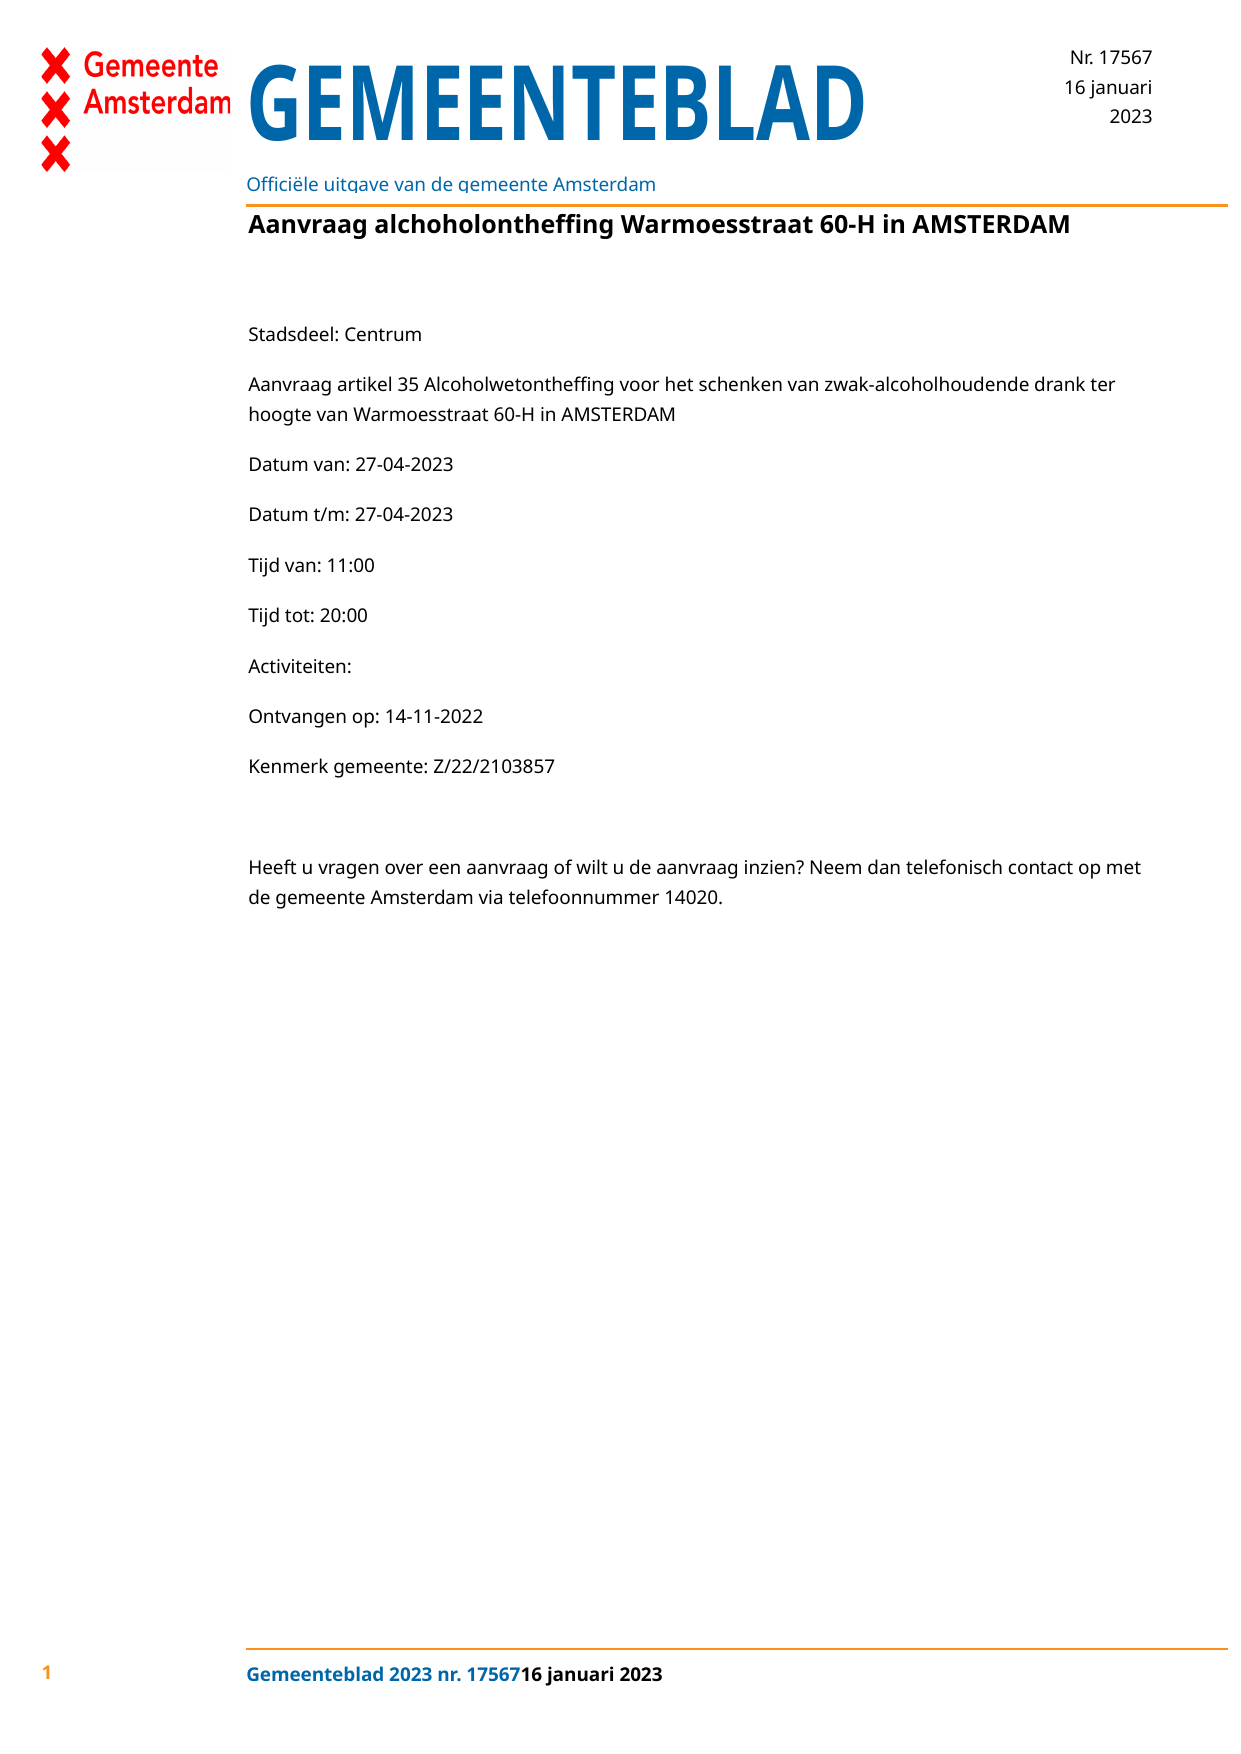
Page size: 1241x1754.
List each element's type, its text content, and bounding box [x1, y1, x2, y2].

picture [41, 47, 231, 172]
text Datum van: 27-04-2023 [248, 451, 1152, 477]
text Aanvraag artikel 35 Alcoholwetontheffing voor het schenken van zwak-alcoholhoudende drank ter hoogte van Warmoesstraat 60-H in AMSTERDAM [248, 371, 1152, 426]
text Stadsdeel: Centrum [248, 321, 1152, 346]
text Ontvangen op: 14-11-2022 [248, 703, 1152, 729]
text Tijd van: 11:00 [248, 552, 1152, 578]
text Aanvraag alchoholontheffing Warmoesstraat 60-H in AMSTERDAM [248, 207, 1152, 241]
text Heeft u vragen over een aanvraag of wilt u de aanvraag inzien? Neem dan telefonisch contact op met de gemeente Amsterdam via telefoonnummer 14020. [248, 854, 1152, 910]
text Kenmerk gemeente: Z/22/2103857 [248, 754, 1152, 779]
text Datum t/m: 27-04-2023 [248, 502, 1152, 527]
text Tijd tot: 20:00 [248, 602, 1152, 628]
text Activiteiten: [248, 653, 1152, 678]
